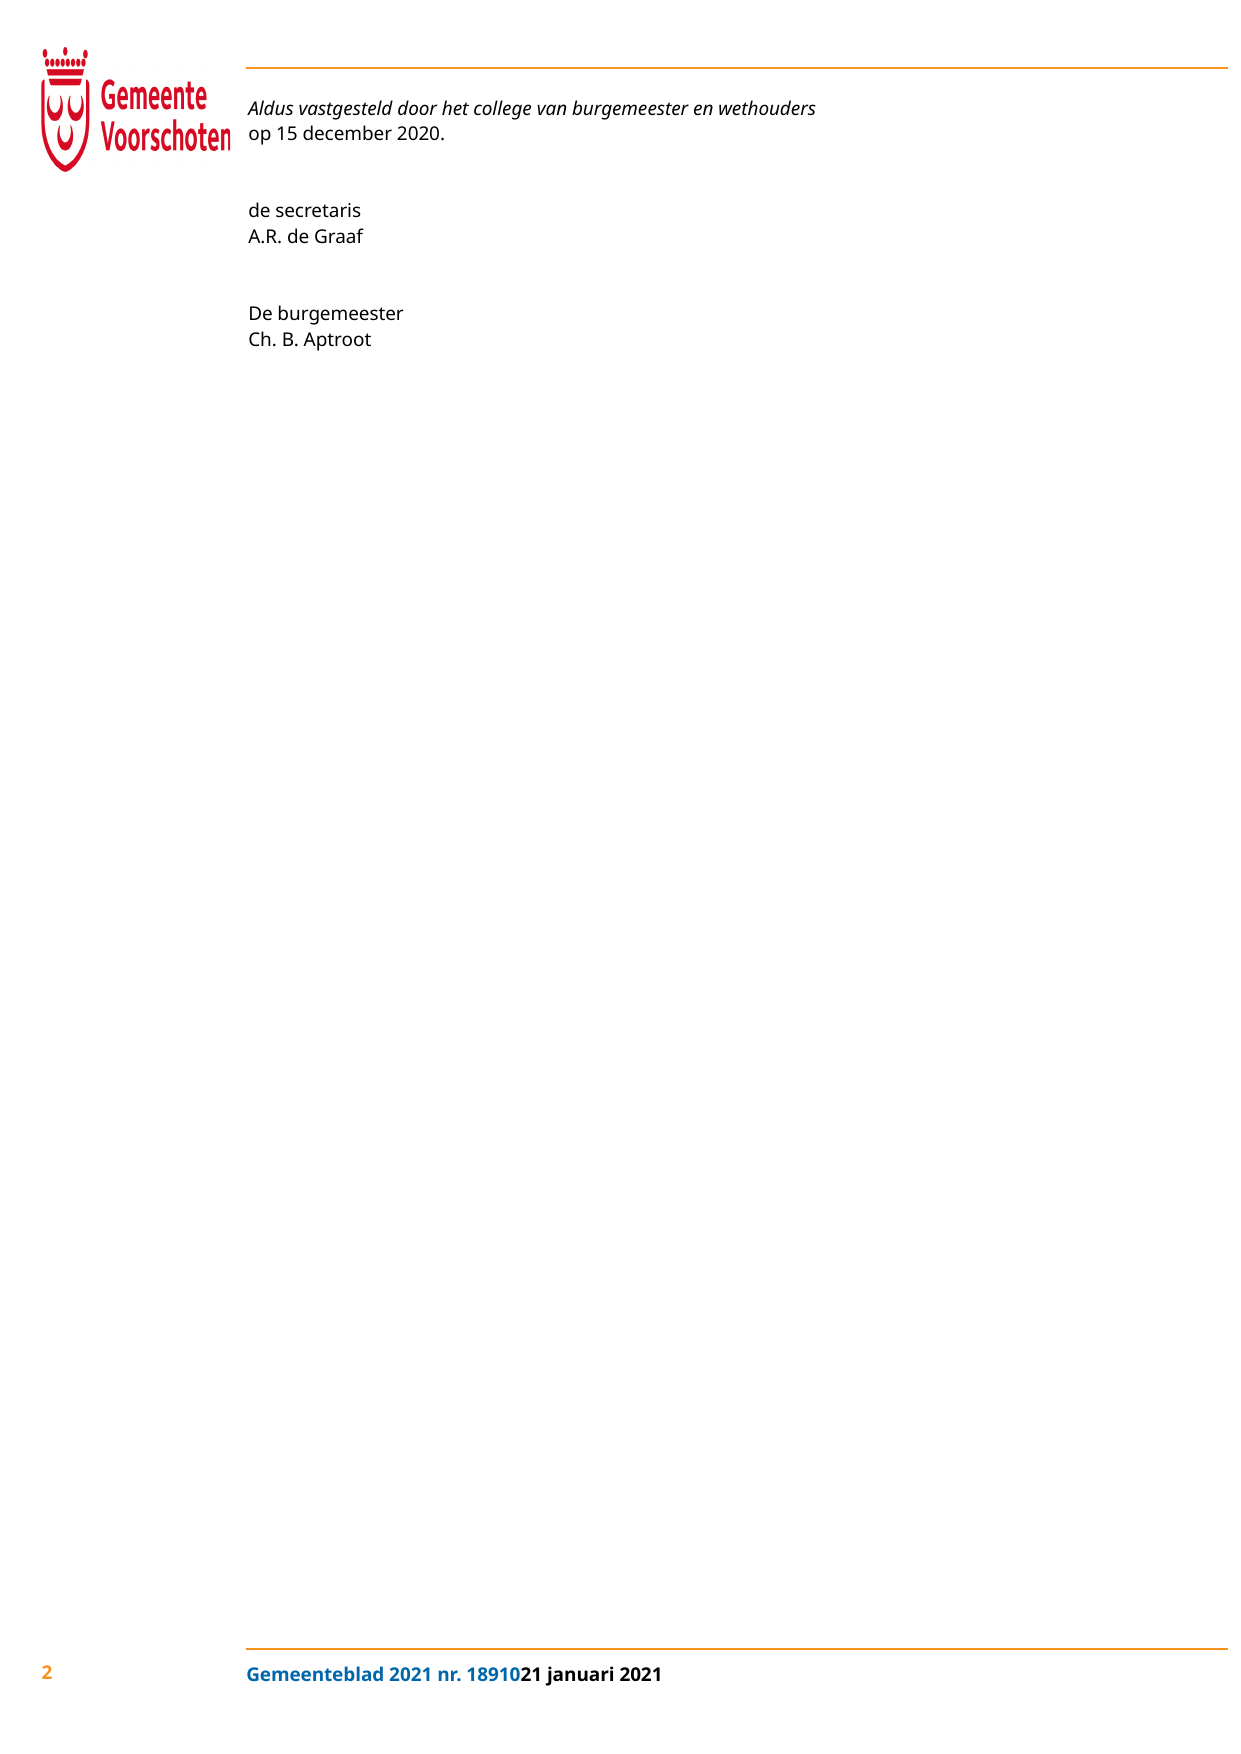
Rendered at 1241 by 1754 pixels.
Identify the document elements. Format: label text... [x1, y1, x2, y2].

text Aldus vastgesteld door het college van burgemeester en wethouders [248, 95, 1152, 121]
text de secretaris [248, 198, 1152, 223]
text A.R. de Graaf [248, 223, 1152, 249]
picture [41, 47, 231, 172]
text De burgemeester [248, 301, 1152, 326]
text Ch. B. Aptroot [248, 326, 1152, 352]
text op 15 december 2020. [248, 121, 1152, 146]
